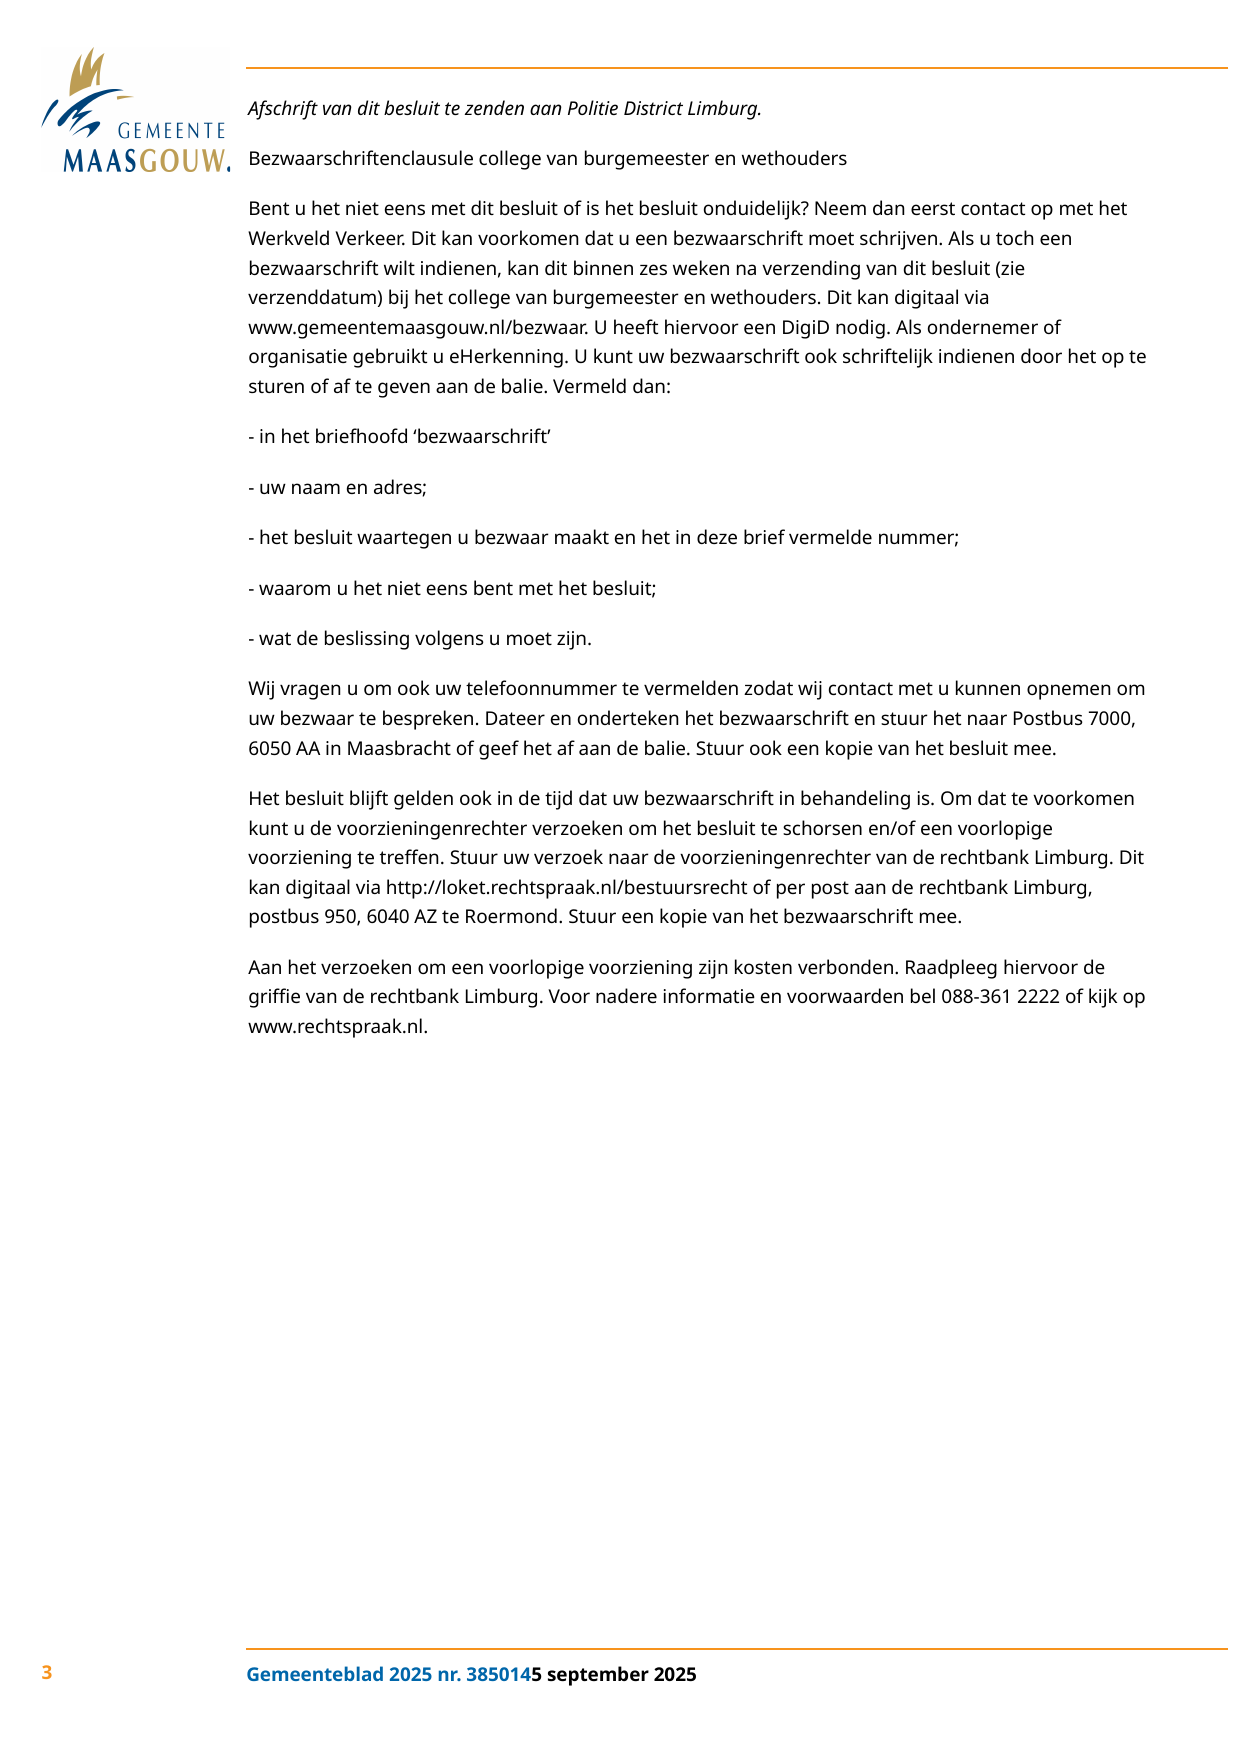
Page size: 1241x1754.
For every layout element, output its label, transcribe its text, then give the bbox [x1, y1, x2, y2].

text Bent u het niet eens met dit besluit of is het besluit onduidelijk? Neem dan eerst contact op met het Werkveld Verkeer. Dit kan voorkomen dat u een bezwaarschrift moet schrijven. Als u toch een bezwaarschrift wilt indienen, kan dit binnen zes weken na verzending van dit besluit (zie verzenddatum) bij het college van burgemeester en wethouders. Dit kan digitaal via www.gemeentemaasgouw.nl/bezwaar. U heeft hiervoor een DigiD nodig. Als ondernemer of organisatie gebruikt u eHerkenning. U kunt uw bezwaarschrift ook schriftelijk indienen door het op te sturen of af te geven aan de balie. Vermeld dan: [248, 196, 1152, 399]
text Afschrift van dit besluit te zenden aan Politie District Limburg. [248, 95, 1152, 121]
text - waarom u het niet eens bent met het besluit; [248, 575, 1152, 601]
text Wij vragen u om ook uw telefoonnummer te vermelden zodat wij contact met u kunnen opnemen om uw bezwaar te bespreken. Dateer en onderteken het bezwaarschrift en stuur het naar Postbus 7000, 6050 AA in Maasbracht of geef het af aan de balie. Stuur ook een kopie van het besluit mee. [248, 676, 1152, 761]
text - uw naam en adres; [248, 474, 1152, 500]
text Het besluit blijft gelden ook in de tijd dat uw bezwaarschrift in behandeling is. Om dat te voorkomen kunt u de voorzieningenrechter verzoeken om het besluit te schorsen en/of een voorlopige voorziening te treffen. Stuur uw verzoek naar de voorzieningenrechter van de rechtbank Limburg. Dit kan digitaal via http://loket.rechtspraak.nl/bestuursrecht of per post aan de rechtbank Limburg, postbus 950, 6040 AZ te Roermond. Stuur een kopie van het bezwaarschrift mee. [248, 785, 1152, 929]
picture [41, 47, 231, 172]
text - het besluit waartegen u bezwaar maakt en het in deze brief vermelde nummer; [248, 524, 1152, 550]
text Aan het verzoeken om een voorlopige voorziening zijn kosten verbonden. Raadpleeg hiervoor de griffie van de rechtbank Limburg. Voor nadere informatie en voorwaarden bel 088-361 2222 of kijk op www.rechtspraak.nl. [248, 954, 1152, 1039]
text - wat de beslissing volgens u moet zijn. [248, 625, 1152, 651]
text Bezwaarschriftenclausule college van burgemeester en wethouders [248, 145, 1152, 171]
text - in het briefhoofd ‘bezwaarschrift’ [248, 423, 1152, 449]
